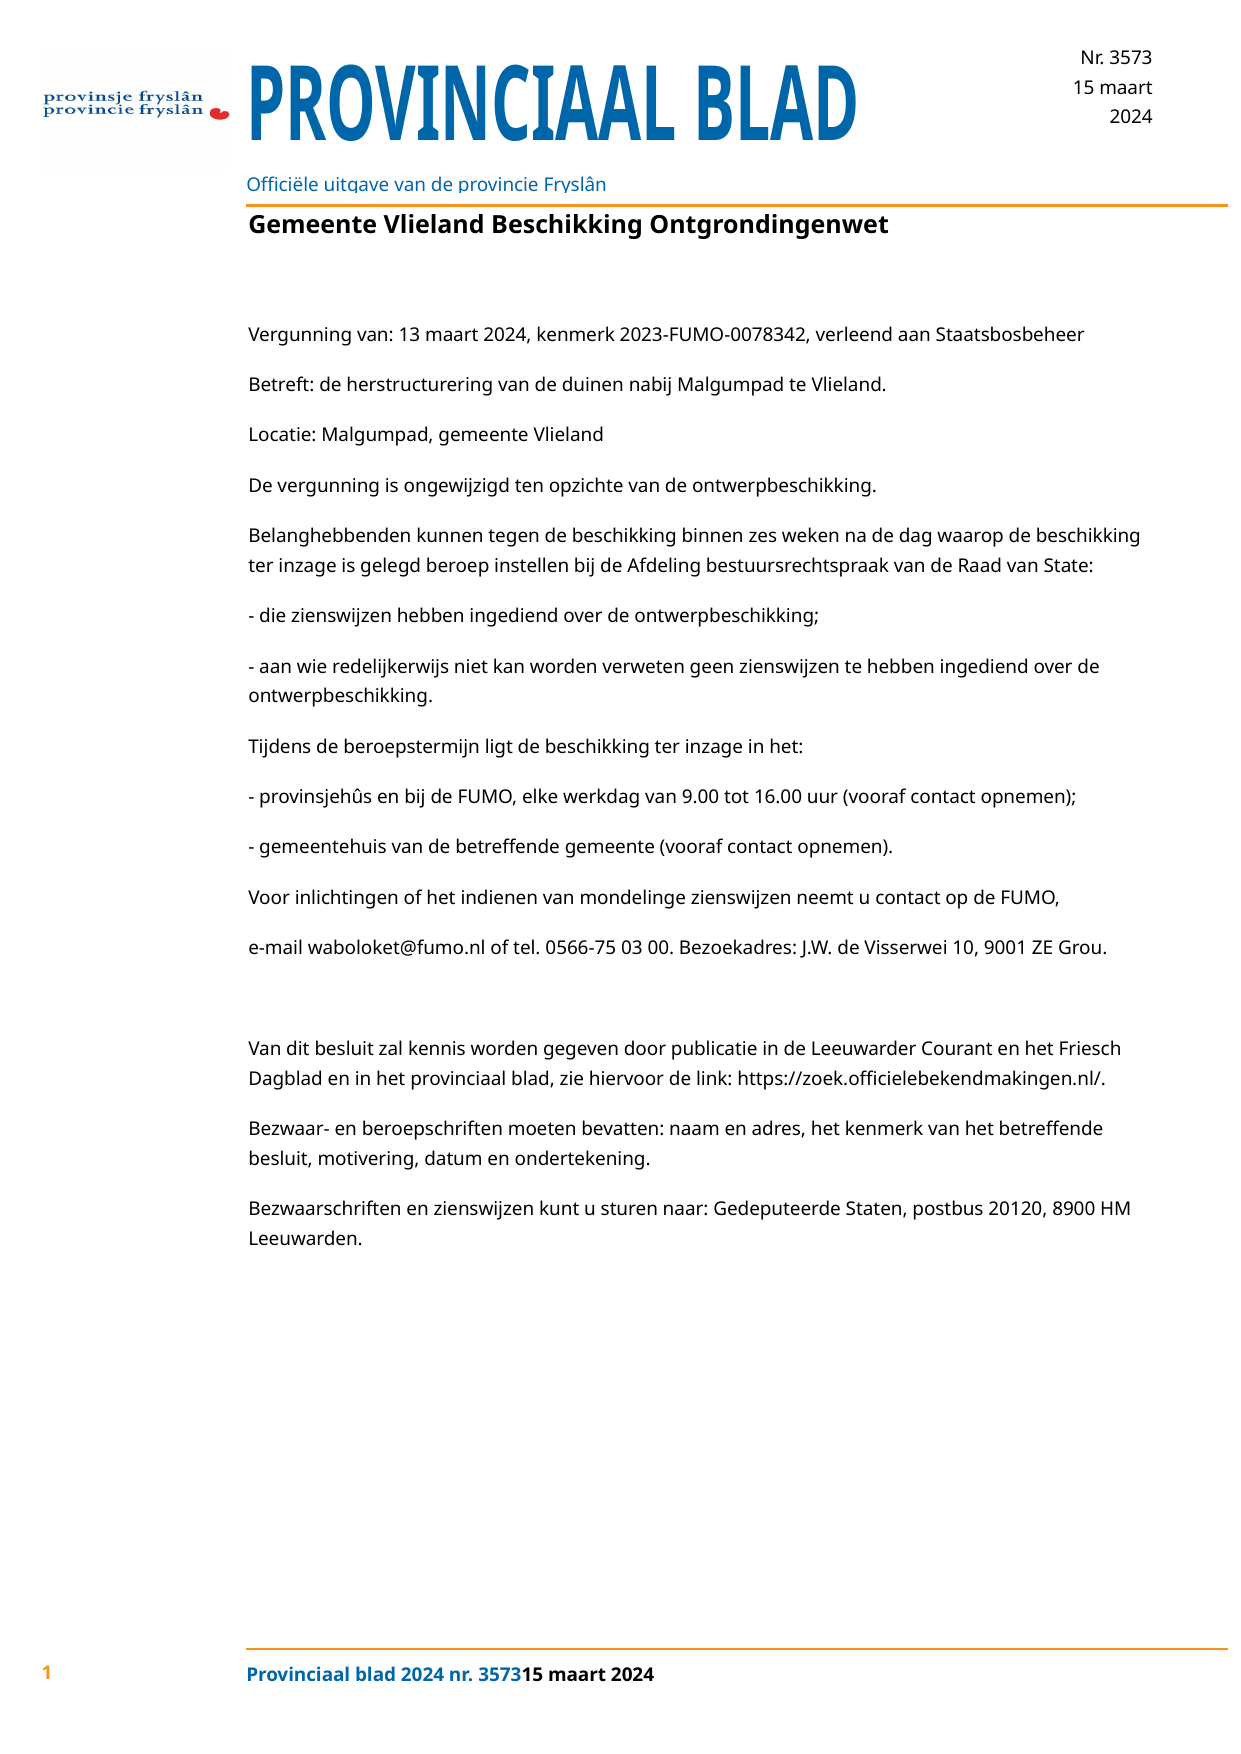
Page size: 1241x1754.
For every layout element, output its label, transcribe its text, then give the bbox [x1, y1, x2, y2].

text - gemeentehuis van de betreffende gemeente (vooraf contact opnemen). [248, 834, 1152, 859]
text - provinsjehûs en bij de FUMO, elke werkdag van 9.00 tot 16.00 uur (vooraf contact opnemen); [248, 783, 1152, 809]
picture [41, 47, 231, 172]
text Bezwaar- en beroepschriften moeten bevatten: naam en adres, het kenmerk van het betreffende besluit, motivering, datum en ondertekening. [248, 1115, 1152, 1171]
text Belanghebbenden kunnen tegen de beschikking binnen zes weken na de dag waarop de beschikking ter inzage is gelegd beroep instellen bij de Afdeling bestuursrechtspraak van de Raad van State: [248, 522, 1152, 578]
text Voor inlichtingen of het indienen van mondelinge zienswijzen neemt u contact op de FUMO, [248, 884, 1152, 910]
text e-mail waboloket@fumo.nl of tel. 0566-75 03 00. Bezoekadres: J.W. de Visserwei 10, 9001 ZE Grou. [248, 934, 1152, 960]
text Locatie: Malgumpad, gemeente Vlieland [248, 422, 1152, 447]
text Van dit besluit zal kennis worden gegeven door publicatie in de Leeuwarder Courant en het Friesch Dagblad en in het provinciaal blad, zie hiervoor de link: https://zoek.officielebekendmakingen.nl/. [248, 1035, 1152, 1091]
text - die zienswijzen hebben ingediend over de ontwerpbeschikking; [248, 602, 1152, 628]
text - aan wie redelijkerwijs niet kan worden verweten geen zienswijzen te hebben ingediend over de ontwerpbeschikking. [248, 653, 1152, 708]
text Gemeente Vlieland Beschikking Ontgrondingenwet [248, 207, 1152, 241]
text De vergunning is ongewijzigd ten opzichte van de ontwerpbeschikking. [248, 472, 1152, 498]
text Vergunning van: 13 maart 2024, kenmerk 2023-FUMO-0078342, verleend aan Staatsbosbeheer [248, 321, 1152, 346]
text Betreft: de herstructurering van de duinen nabij Malgumpad te Vlieland. [248, 371, 1152, 397]
text Tijdens de beroepstermijn ligt de beschikking ter inzage in het: [248, 733, 1152, 758]
text Bezwaarschriften en zienswijzen kunt u sturen naar: Gedeputeerde Staten, postbus 20120, 8900 HM Leeuwarden. [248, 1195, 1152, 1251]
